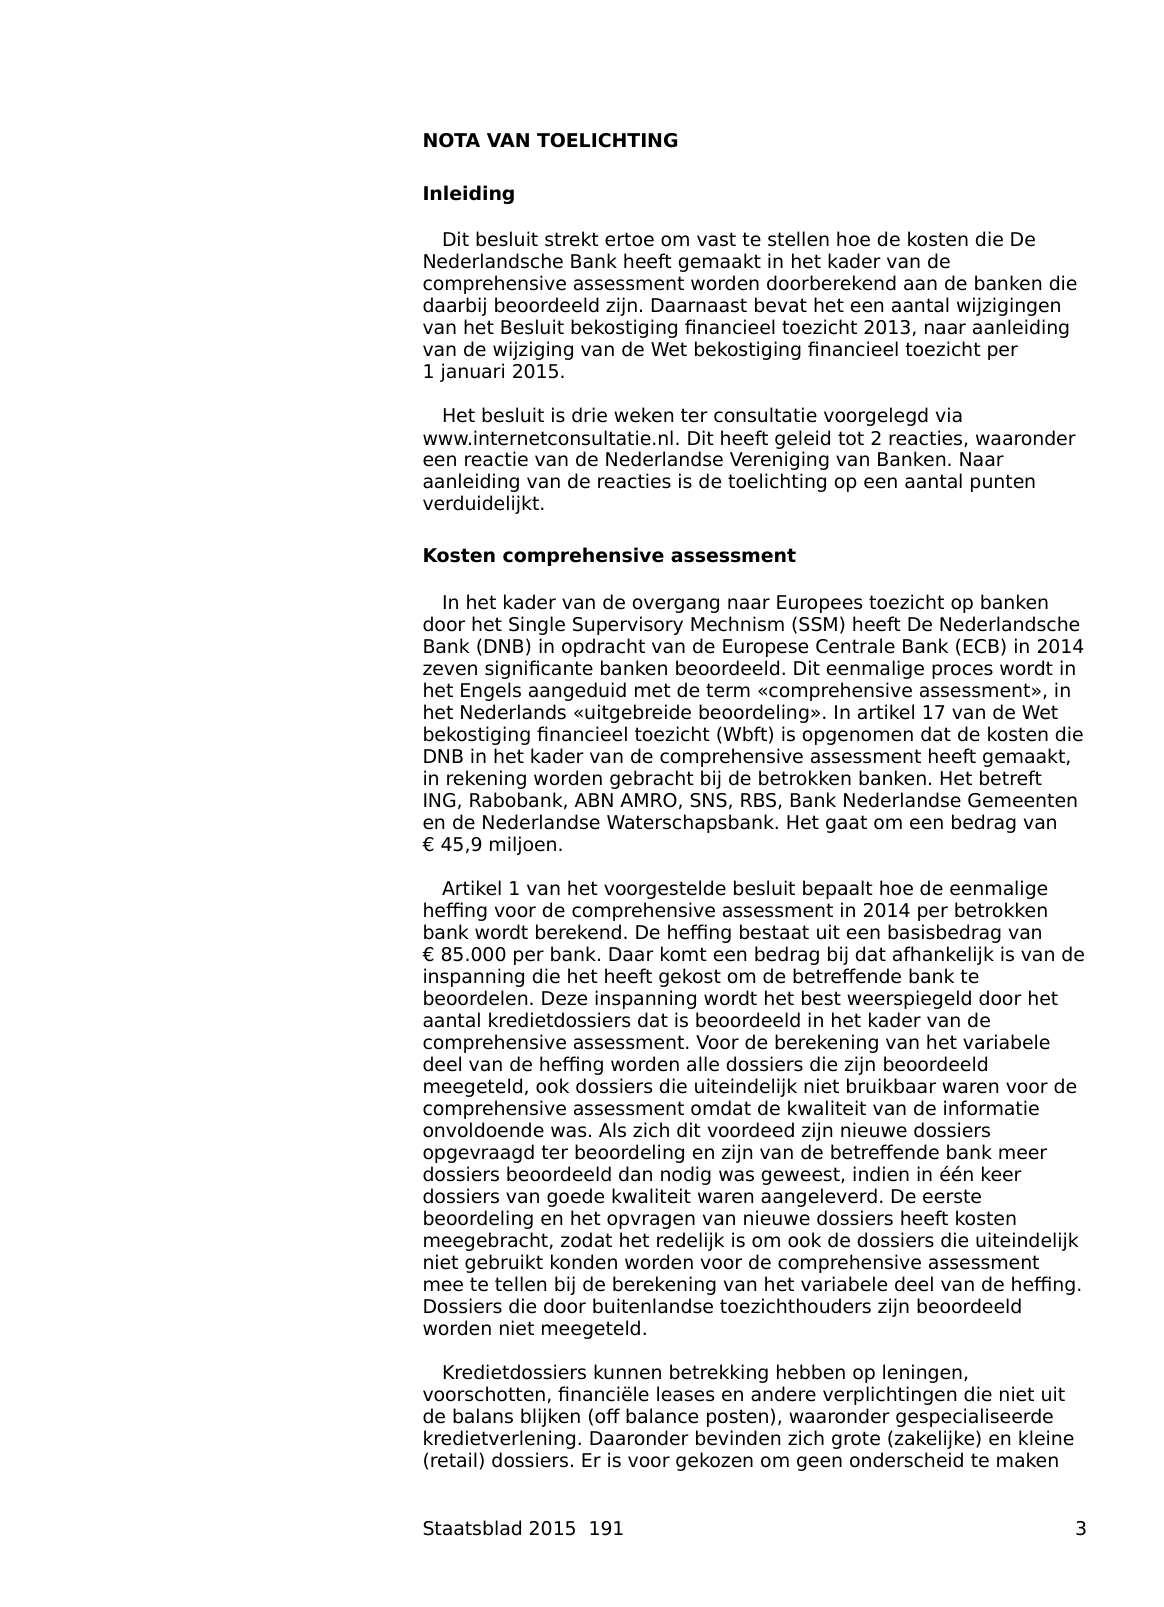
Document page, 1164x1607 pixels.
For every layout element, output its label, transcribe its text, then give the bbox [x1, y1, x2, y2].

subtitle Inleiding [422, 182, 1087, 204]
text Artikel 1 van het voorgestelde besluit bepaalt hoe de eenmalige heffing voor de comprehensive assessment in 2014 per betrokken bank wordt berekend. De heffing bestaat uit een basisbedrag van € 85.000 per bank. Daar komt een bedrag bij dat afhankelijk is van de inspanning die het heeft gekost om de betreffende bank te beoordelen. Deze inspanning wordt het best weerspiegeld door het aantal kredietdossiers dat is beoordeeld in het kader van de comprehensive assessment. Voor de berekening van het variabele deel van de heffing worden alle dossiers die zijn beoordeeld meegeteld, ook dossiers die uiteindelijk niet bruikbaar waren voor de comprehensive assessment omdat de kwaliteit van de informatie onvoldoende was. Als zich dit voordeed zijn nieuwe dossiers opgevraagd ter beoordeling en zijn van de betreffende bank meer dossiers beoordeeld dan nodig was geweest, indien in één keer dossiers van goede kwaliteit waren aangeleverd. De eerste beoordeling en het opvragen van nieuwe dossiers heeft kosten meegebracht, zodat het redelijk is om ook de dossiers die uiteindelijk niet gebruikt konden worden voor de comprehensive assessment mee te tellen bij de berekening van het variabele deel van de heffing. Dossiers die door buitenlandse toezichthouders zijn beoordeeld worden niet meegeteld. [422, 878, 1087, 1340]
subtitle NOTA VAN TOELICHTING [422, 130, 1087, 152]
text Het besluit is drie weken ter consultatie voorgelegd via www.internetconsultatie.nl. Dit heeft geleid tot 2 reacties, waaronder een reactie van de Nederlandse Vereniging van Banken. Naar aanleiding van de reacties is de toelichting op een aantal punten verduidelijkt. [422, 405, 1087, 515]
text In het kader van de overgang naar Europees toezicht op banken door het Single Supervisory Mechnism (SSM) heeft De Nederlandsche Bank (DNB) in opdracht van de Europese Centrale Bank (ECB) in 2014 zeven significante banken beoordeeld. Dit eenmalige proces wordt in het Engels aangeduid met de term «comprehensive assessment», in het Nederlands «uitgebreide beoordeling». In artikel 17 van de Wet bekostiging financieel toezicht (Wbft) is opgenomen dat de kosten die DNB in het kader van de comprehensive assessment heeft gemaakt, in rekening worden gebracht bij de betrokken banken. Het betreft ING, Rabobank, ABN AMRO, SNS, RBS, Bank Nederlandse Gemeenten en de Nederlandse Waterschapsbank. Het gaat om een bedrag van € 45,9 miljoen. [422, 592, 1087, 856]
text Kredietdossiers kunnen betrekking hebben op leningen, voorschotten, financiële leases en andere verplichtingen die niet uit de balans blijken (off balance posten), waaronder gespecialiseerde kredietverlening. Daaronder bevinden zich grote (zakelijke) en kleine (retail) dossiers. Er is voor gekozen om geen onderscheid te maken [422, 1362, 1087, 1472]
text Dit besluit strekt ertoe om vast te stellen hoe de kosten die De Nederlandsche Bank heeft gemaakt in het kader van de comprehensive assessment worden doorberekend aan de banken die daarbij beoordeeld zijn. Daarnaast bevat het een aantal wijzigingen van het Besluit bekostiging financieel toezicht 2013, naar aanleiding van de wijziging van de Wet bekostiging financieel toezicht per 1 januari 2015. [422, 229, 1087, 383]
subtitle Kosten comprehensive assessment [422, 545, 1087, 567]
